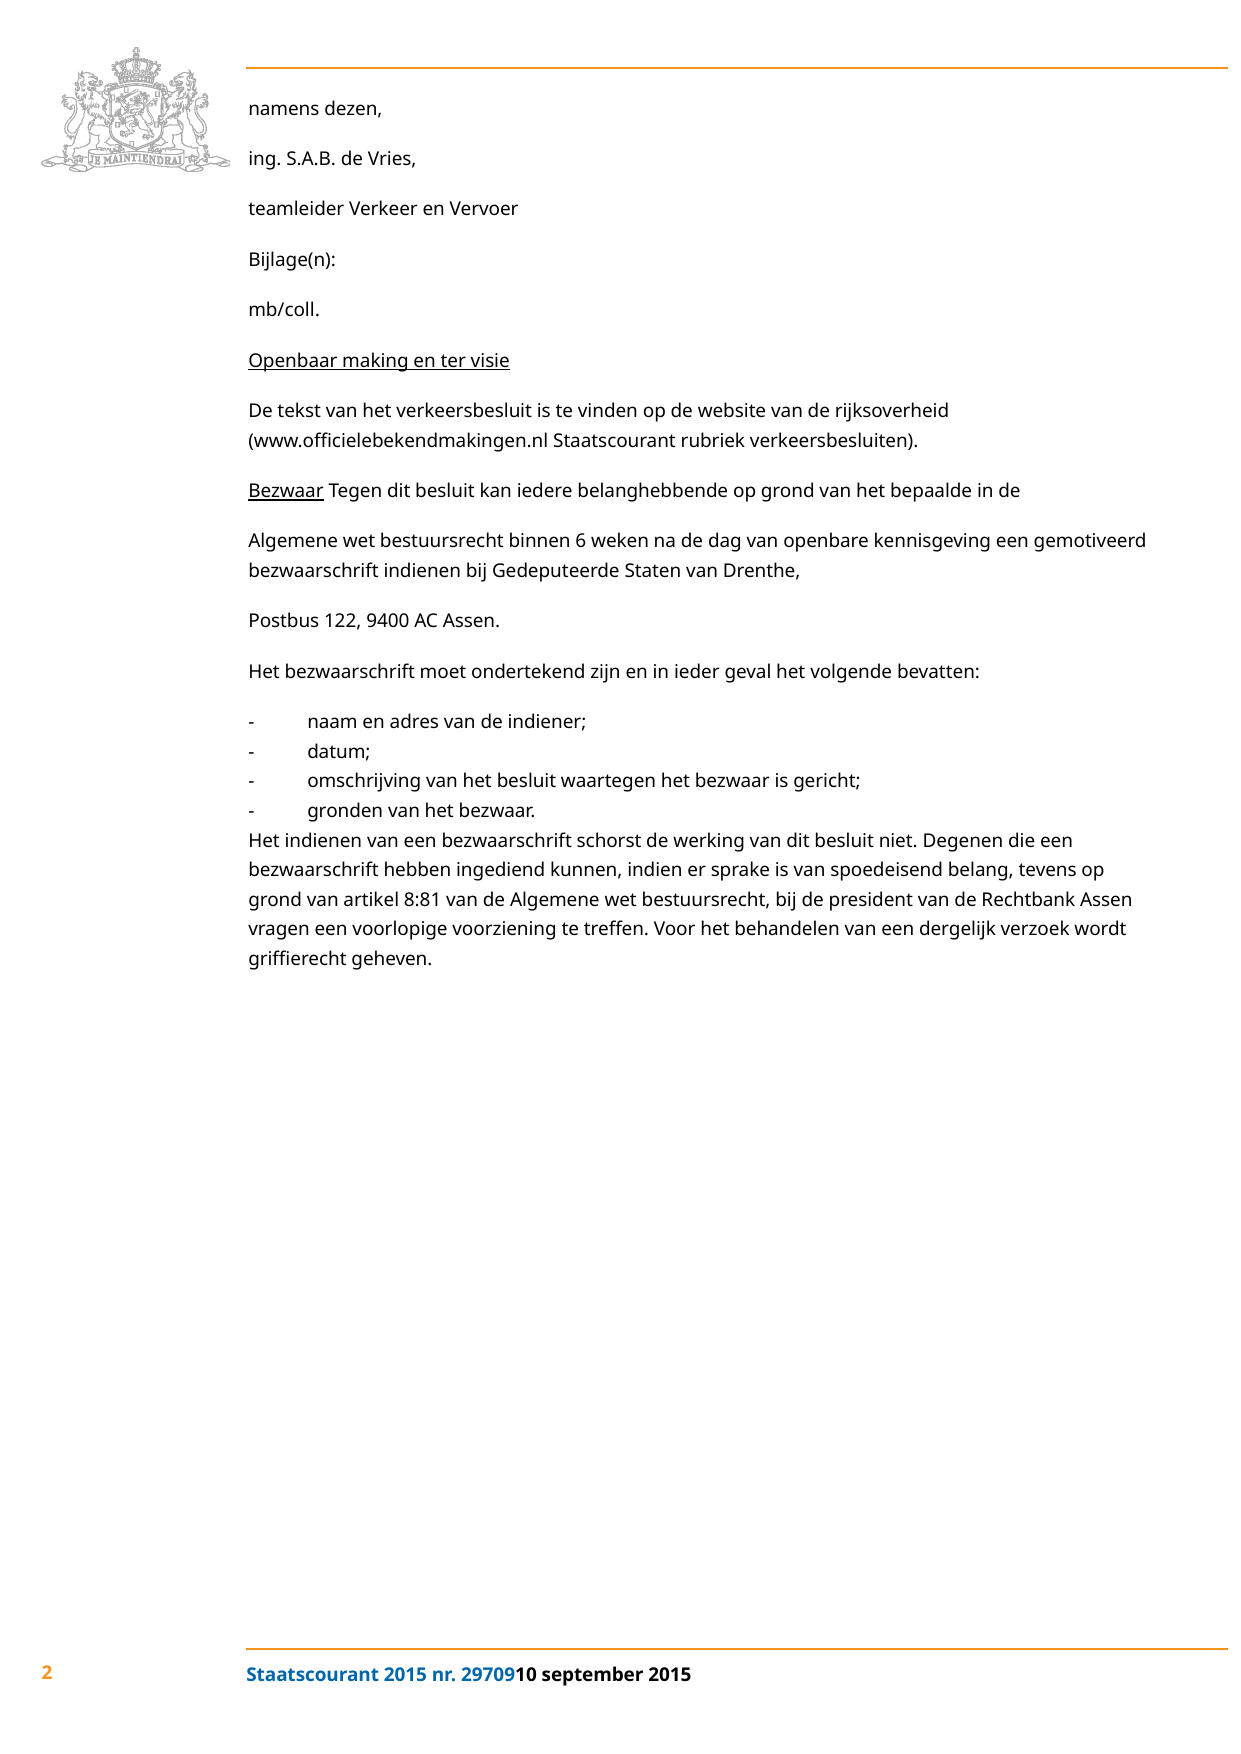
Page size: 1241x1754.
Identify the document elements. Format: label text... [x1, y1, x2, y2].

text mb/coll. [248, 296, 1152, 322]
text namens dezen, [248, 95, 1152, 121]
text Algemene wet bestuursrecht binnen 6 weken na de dag van openbare kennisgeving een gemotiveerd bezwaarschrift indienen bij Gedeputeerde Staten van Drenthe, [248, 528, 1152, 583]
text Bezwaar Tegen dit besluit kan iedere belanghebbende op grond van het bepaalde in de [248, 477, 1152, 503]
text Openbaar making en ter visie [248, 347, 1152, 373]
text teamleider Verkeer en Vervoer [248, 196, 1152, 221]
text ing. S.A.B. de Vries, [248, 145, 1152, 171]
picture [41, 47, 231, 172]
text De tekst van het verkeersbesluit is te vinden op de website van de rijksoverheid (www.officielebekendmakingen.nl Staatscourant rubriek verkeersbesluiten). [248, 397, 1152, 453]
list gronden van het bezwaar. [248, 797, 1152, 823]
text Postbus 122, 9400 AC Assen. [248, 608, 1152, 633]
list datum; [248, 738, 1152, 764]
text Het bezwaarschrift moet ondertekend zijn en in ieder geval het volgende bevatten: [248, 658, 1152, 684]
text Het indienen van een bezwaarschrift schorst de werking van dit besluit niet. Degenen die een bezwaarschrift hebben ingediend kunnen, indien er sprake is van spoedeisend belang, tevens op grond van artikel 8:81 van de Algemene wet bestuursrecht, bij de president van de Rechtbank Assen vragen een voorlopige voorziening te treffen. Voor het behandelen van een dergelijk verzoek wordt griffierecht geheven. [248, 827, 1152, 971]
list naam en adres van de indiener; [248, 708, 1152, 734]
text Bijlage(n): [248, 246, 1152, 272]
list omschrijving van het besluit waartegen het bezwaar is gericht; [248, 768, 1152, 793]
